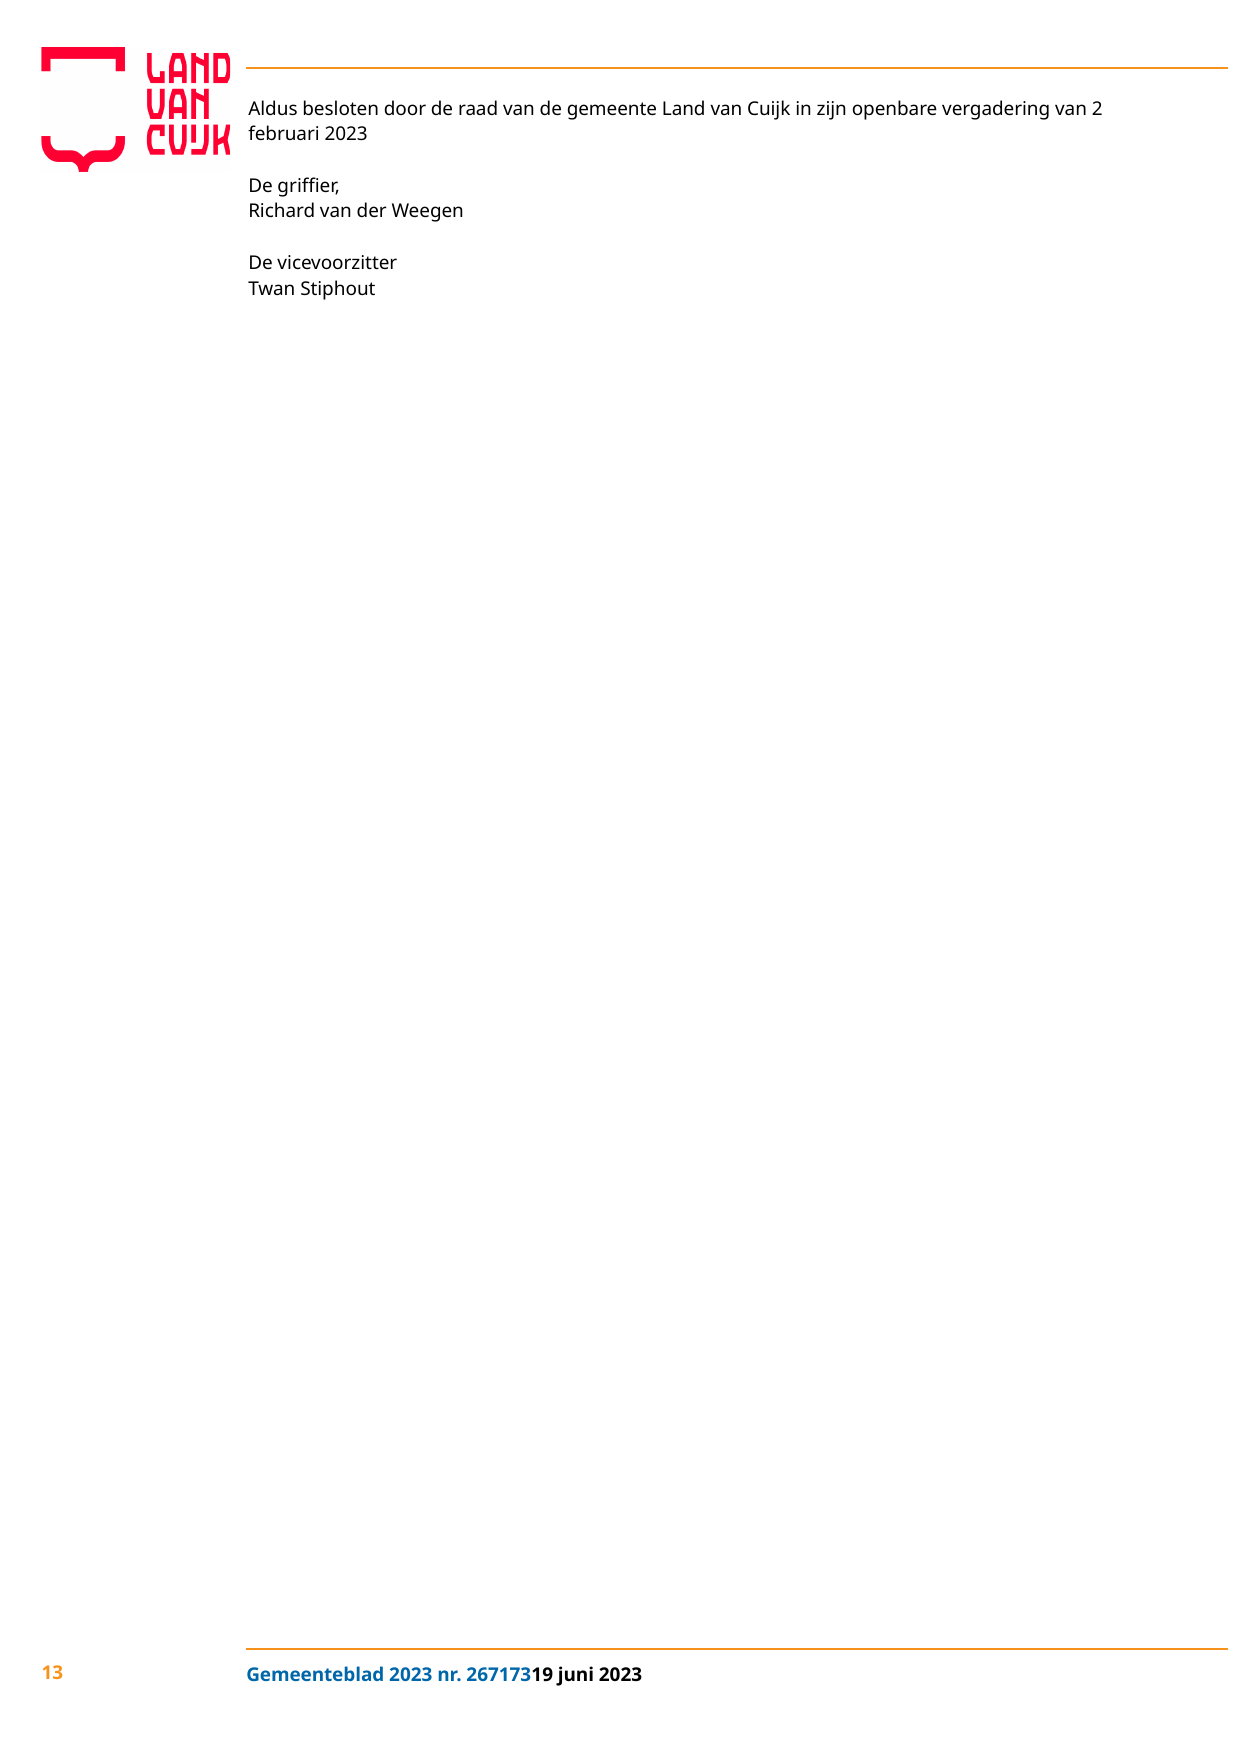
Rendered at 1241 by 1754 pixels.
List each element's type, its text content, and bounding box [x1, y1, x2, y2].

picture [41, 47, 231, 172]
text Richard van der Weegen [248, 198, 1152, 223]
text De griffier, [248, 172, 1152, 198]
text De vicevoorzitter [248, 249, 1152, 275]
text Twan Stiphout [248, 275, 1152, 301]
text Aldus besloten door de raad van de gemeente Land van Cuijk in zijn openbare vergadering van 2 februari 2023 [248, 95, 1152, 146]
